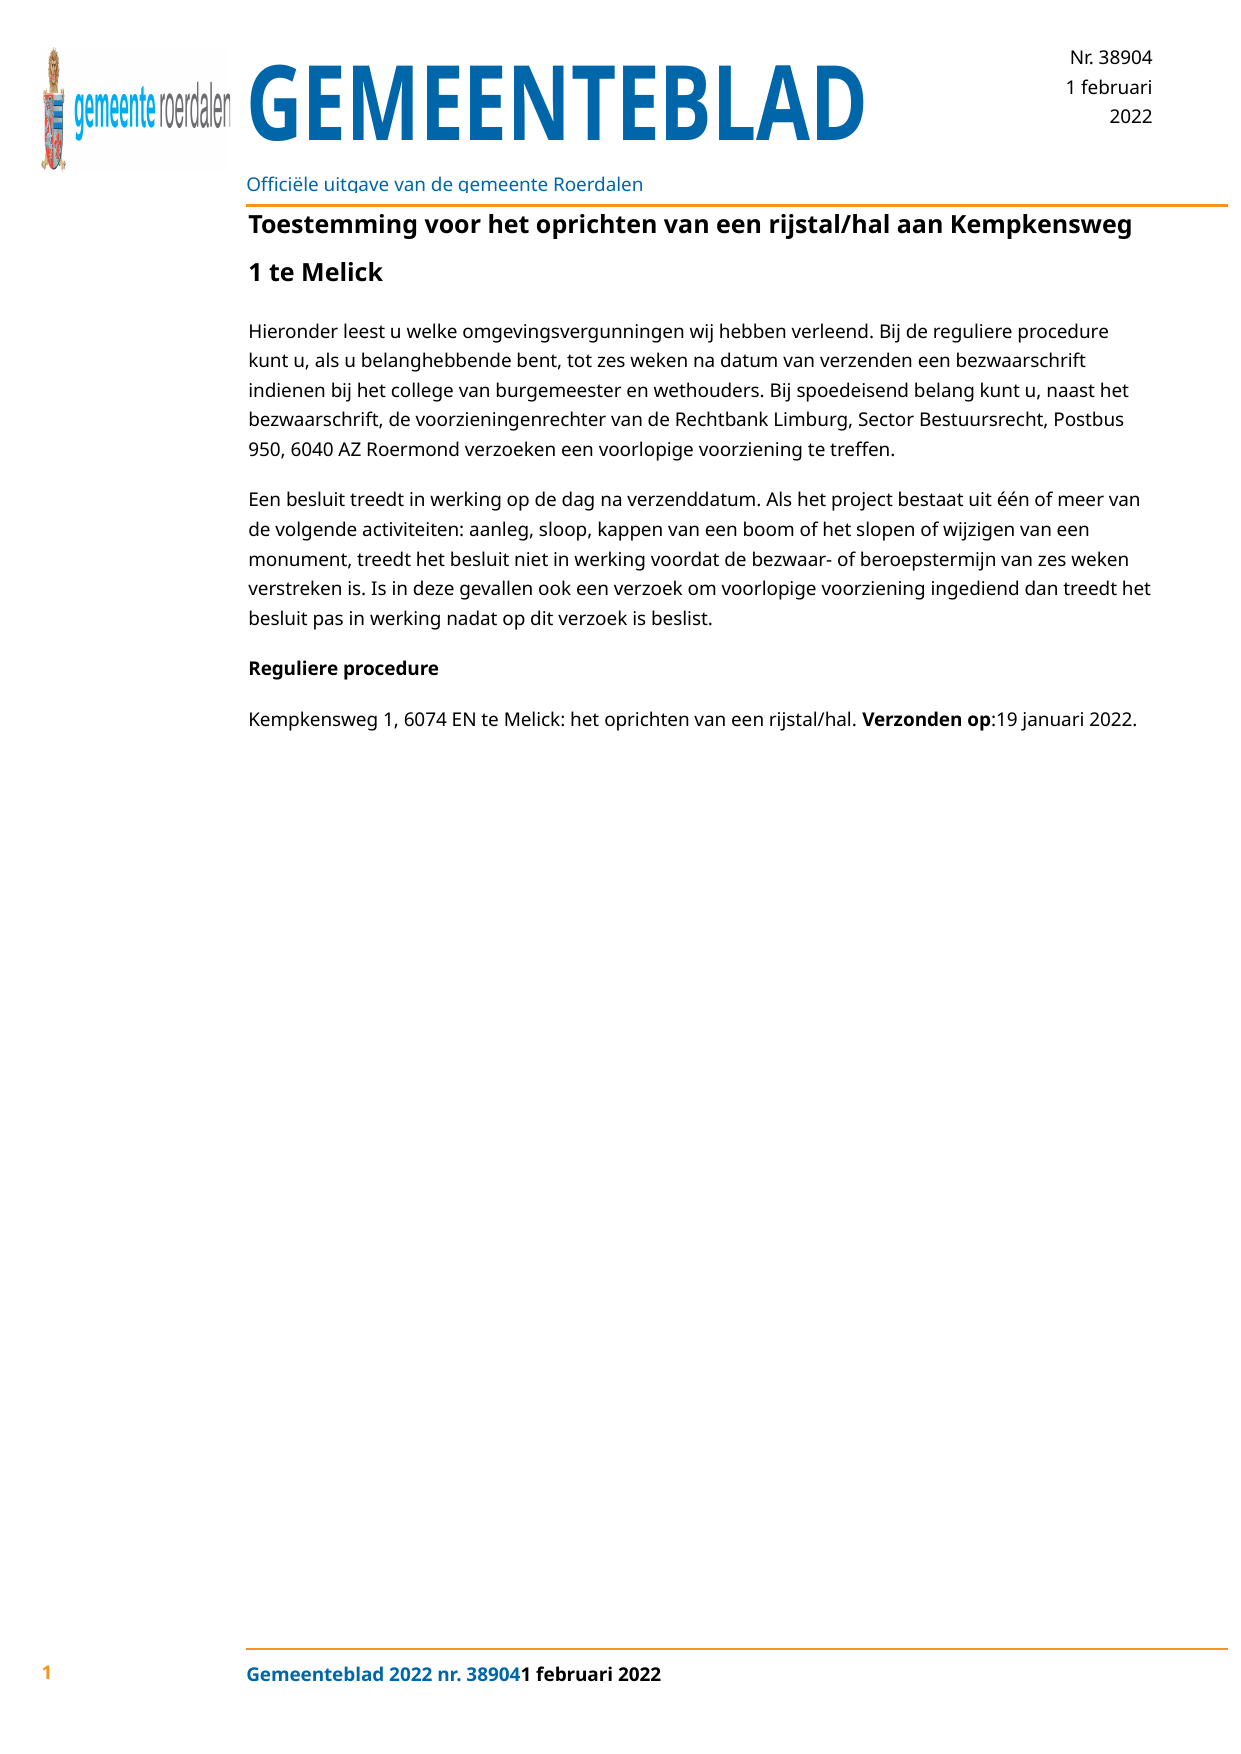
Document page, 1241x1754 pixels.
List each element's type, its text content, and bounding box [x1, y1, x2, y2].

text Kempkensweg 1, 6074 EN te Melick: het oprichten van een rijstal/hal. Verzonden op:19 januari 2022. [248, 706, 1152, 732]
picture [41, 47, 231, 172]
text Reguliere procedure [248, 655, 1152, 681]
text Toestemming voor het oprichten van een rijstal/hal aan Kempkensweg 1 te Melick [248, 207, 1152, 288]
text Hieronder leest u welke omgevingsvergunningen wij hebben verleend. Bij de reguliere procedure kunt u, als u belanghebbende bent, tot zes weken na datum van verzenden een bezwaarschrift indienen bij het college van burgemeester en wethouders. Bij spoedeisend belang kunt u, naast het bezwaarschrift, de voorzieningenrechter van de Rechtbank Limburg, Sector Bestuursrecht, Postbus 950, 6040 AZ Roermond verzoeken een voorlopige voorziening te treffen. [248, 318, 1152, 462]
text Een besluit treedt in werking op de dag na verzenddatum. Als het project bestaat uit één of meer van de volgende activiteiten: aanleg, sloop, kappen van een boom of het slopen of wijzigen van een monument, treedt het besluit niet in werking voordat de bezwaar- of beroepstermijn van zes weken verstreken is. Is in deze gevallen ook een verzoek om voorlopige voorziening ingediend dan treedt het besluit pas in werking nadat op dit verzoek is beslist. [248, 487, 1152, 631]
